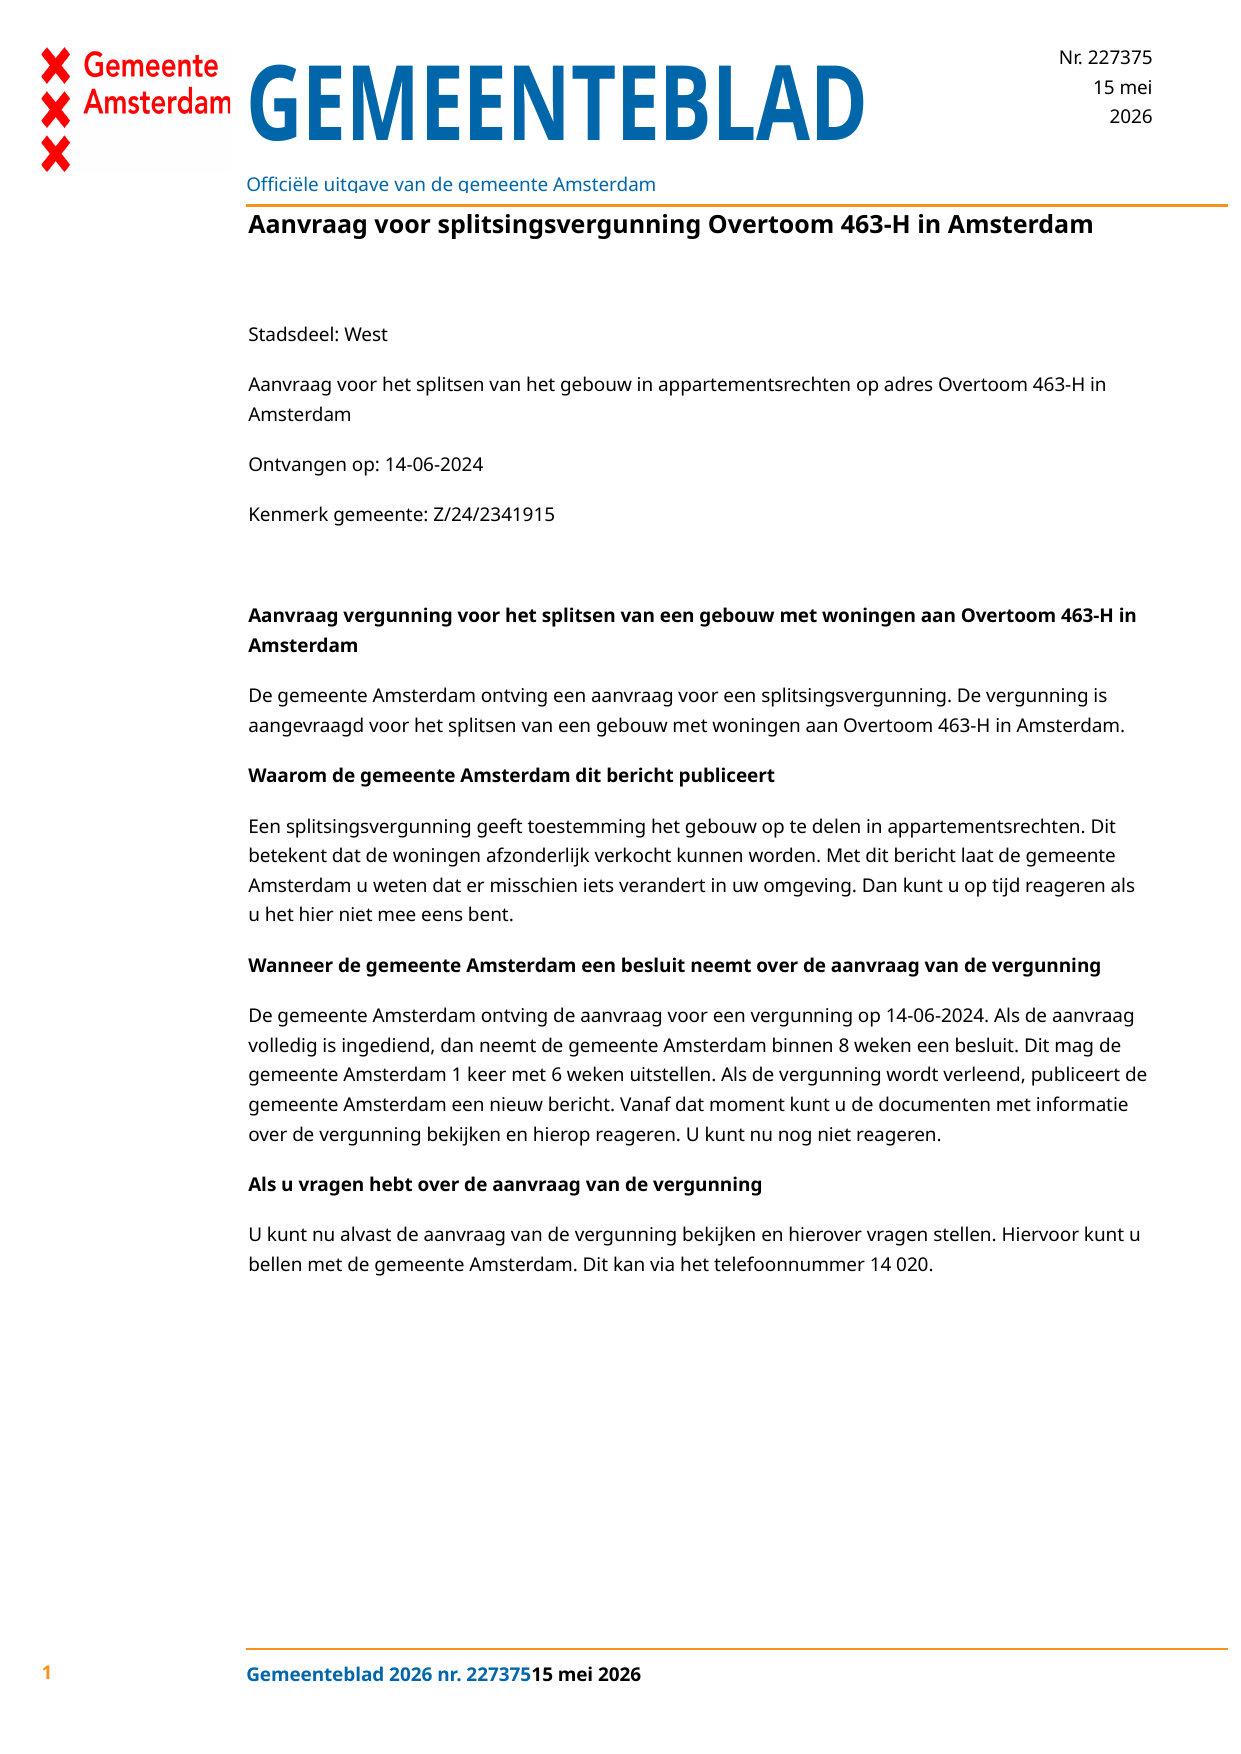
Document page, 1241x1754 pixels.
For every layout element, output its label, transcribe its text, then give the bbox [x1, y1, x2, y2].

text Waarom de gemeente Amsterdam dit bericht publiceert [248, 762, 1152, 788]
text U kunt nu alvast de aanvraag van de vergunning bekijken en hierover vragen stellen. Hiervoor kunt u bellen met de gemeente Amsterdam. Dit kan via het telefoonnummer 14 020. [248, 1222, 1152, 1277]
text Aanvraag vergunning voor het splitsen van een gebouw met woningen aan Overtoom 463-H in Amsterdam [248, 602, 1152, 658]
picture [41, 47, 231, 172]
text De gemeente Amsterdam ontving een aanvraag voor een splitsingsvergunning. De vergunning is aangevraagd voor het splitsen van een gebouw met woningen aan Overtoom 463-H in Amsterdam. [248, 682, 1152, 738]
text Stadsdeel: West [248, 321, 1152, 346]
text De gemeente Amsterdam ontving de aanvraag voor een vergunning op 14-06-2024. Als de aanvraag volledig is ingediend, dan neemt de gemeente Amsterdam binnen 8 weken een besluit. Dit mag de gemeente Amsterdam 1 keer met 6 weken uitstellen. Als de vergunning wordt verleend, publiceert de gemeente Amsterdam een nieuw bericht. Vanaf dat moment kunt u de documenten met informatie over de vergunning bekijken en hierop reageren. U kunt nu nog niet reageren. [248, 1002, 1152, 1146]
text Wanneer de gemeente Amsterdam een besluit neemt over de aanvraag van de vergunning [248, 952, 1152, 978]
text Als u vragen hebt over de aanvraag van de vergunning [248, 1171, 1152, 1197]
text Aanvraag voor splitsingsvergunning Overtoom 463-H in Amsterdam [248, 207, 1152, 241]
text Kenmerk gemeente: Z/24/2341915 [248, 502, 1152, 527]
text Aanvraag voor het splitsen van het gebouw in appartementsrechten op adres Overtoom 463-H in Amsterdam [248, 371, 1152, 426]
text Een splitsingsvergunning geeft toestemming het gebouw op te delen in appartementsrechten. Dit betekent dat de woningen afzonderlijk verkocht kunnen worden. Met dit bericht laat de gemeente Amsterdam u weten dat er misschien iets verandert in uw omgeving. Dan kunt u op tijd reageren als u het hier niet mee eens bent. [248, 813, 1152, 927]
text Ontvangen op: 14-06-2024 [248, 451, 1152, 477]
